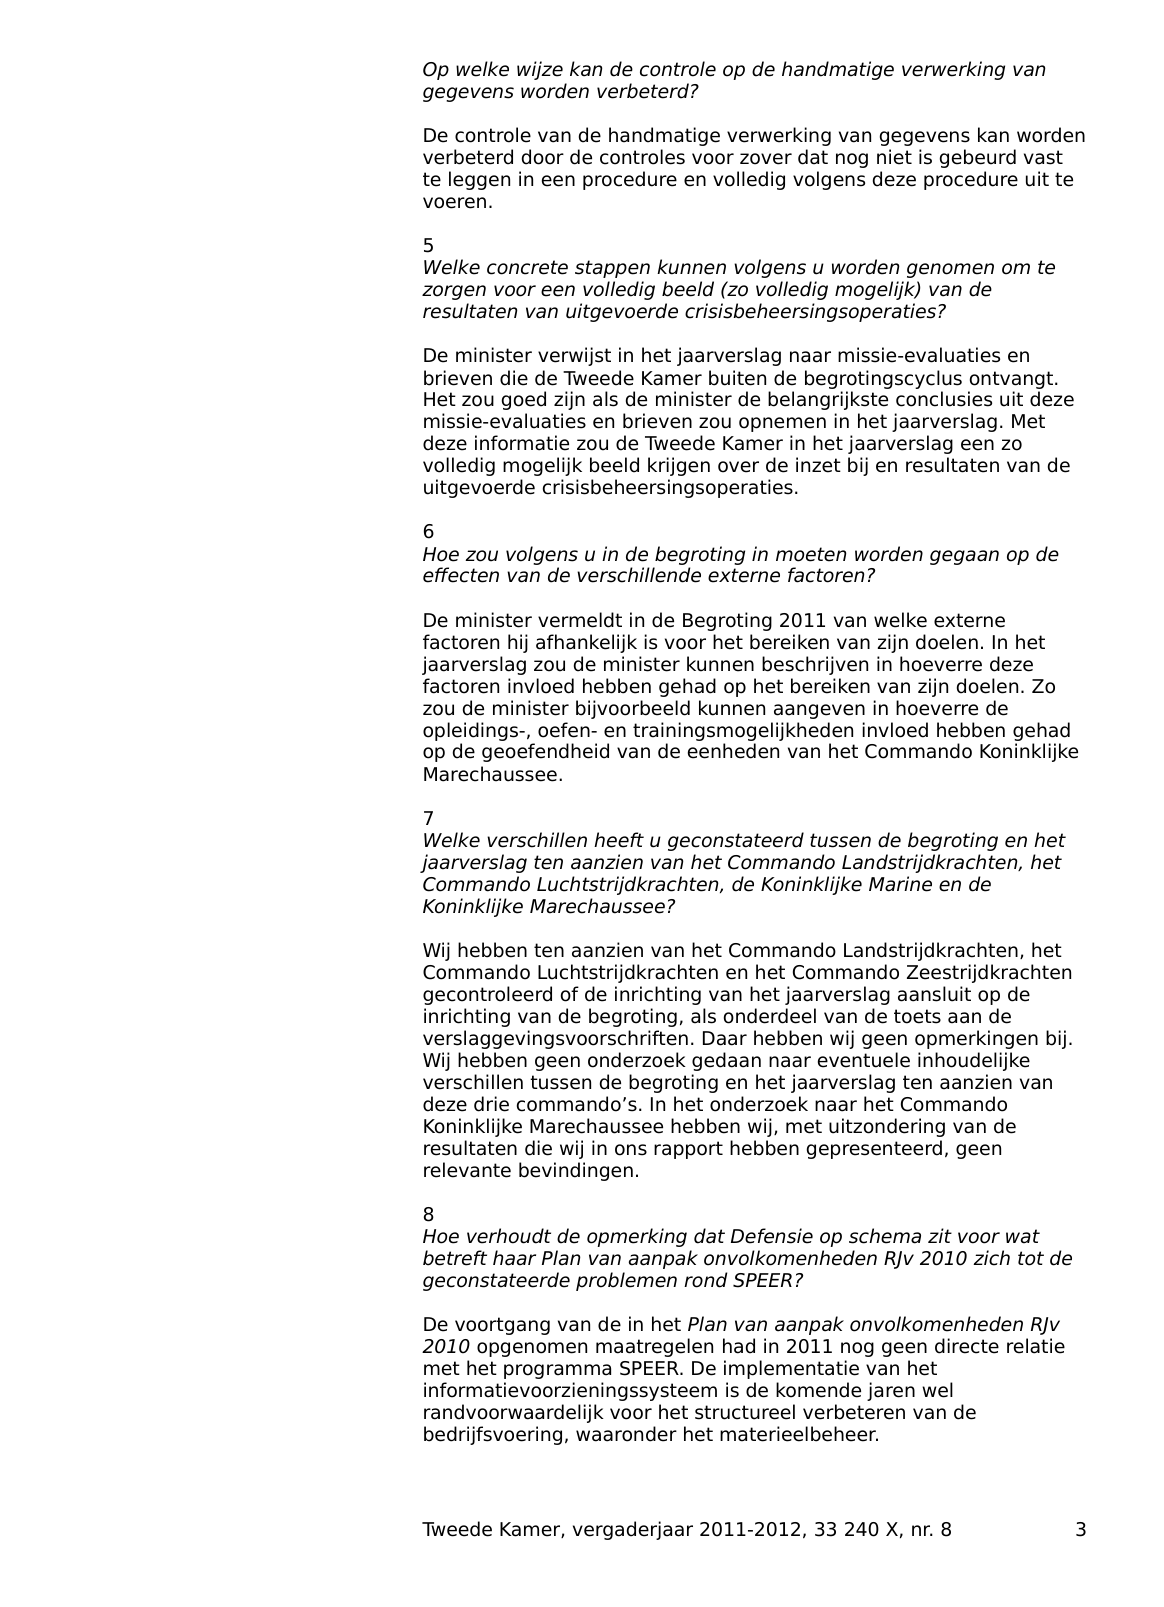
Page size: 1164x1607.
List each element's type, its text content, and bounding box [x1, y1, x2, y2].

text 5 [422, 235, 1087, 257]
text 7 [422, 808, 1087, 829]
text De voortgang van de in het Plan van aanpak onvolkomenheden RJv 2010 opgenomen maatregelen had in 2011 nog geen directe relatie met het programma SPEER. De implementatie van het informatievoorzieningssysteem is de komende jaren wel randvoorwaardelijk voor het structureel verbeteren van de bedrijfsvoering, waaronder het materieelbeheer. [422, 1314, 1087, 1446]
text Welke verschillen heeft u geconstateerd tussen de begroting en het jaarverslag ten aanzien van het Commando Landstrijdkrachten, het Commando Luchtstrijdkrachten, de Koninklijke Marine en de Koninklijke Marechaussee? [422, 829, 1087, 917]
text Wij hebben geen onderzoek gedaan naar eventuele inhoudelijke verschillen tussen de begroting en het jaarverslag ten aanzien van deze drie commando’s. In het onderzoek naar het Commando Koninklijke Marechaussee hebben wij, met uitzondering van de resultaten die wij in ons rapport hebben gepresenteerd, geen relevante bevindingen. [422, 1049, 1087, 1181]
text Hoe zou volgens u in de begroting in moeten worden gegaan op de effecten van de verschillende externe factoren? [422, 543, 1087, 587]
text De minister vermeldt in de Begroting 2011 van welke externe factoren hij afhankelijk is voor het bereiken van zijn doelen. In het jaarverslag zou de minister kunnen beschrijven in hoeverre deze factoren invloed hebben gehad op het bereiken van zijn doelen. Zo zou de minister bijvoorbeeld kunnen aangeven in hoeverre de opleidings-, oefen- en trainingsmogelijkheden invloed hebben gehad op de geoefendheid van de eenheden van het Commando Koninklijke Marechaussee. [422, 609, 1087, 785]
text De controle van de handmatige verwerking van gegevens kan worden verbeterd door de controles voor zover dat nog niet is gebeurd vast te leggen in een procedure en volledig volgens deze procedure uit te voeren. [422, 125, 1087, 213]
text 8 [422, 1204, 1087, 1226]
text Hoe verhoudt de opmerking dat Defensie op schema zit voor wat betreft haar Plan van aanpak onvolkomenheden RJv 2010 zich tot de geconstateerde problemen rond SPEER? [422, 1226, 1087, 1292]
text Op welke wijze kan de controle op de handmatige verwerking van gegevens worden verbeterd? [422, 59, 1087, 103]
text 6 [422, 521, 1087, 543]
text De minister verwijst in het jaarverslag naar missie-evaluaties en brieven die de Tweede Kamer buiten de begrotingscyclus ontvangt. Het zou goed zijn als de minister de belangrijkste conclusies uit deze missie-evaluaties en brieven zou opnemen in het jaarverslag. Met deze informatie zou de Tweede Kamer in het jaarverslag een zo volledig mogelijk beeld krijgen over de inzet bij en resultaten van de uitgevoerde crisisbeheersingsoperaties. [422, 345, 1087, 499]
text Wij hebben ten aanzien van het Commando Landstrijdkrachten, het Commando Luchtstrijdkrachten en het Commando Zeestrijdkrachten gecontroleerd of de inrichting van het jaarverslag aansluit op de inrichting van de begroting, als onderdeel van de toets aan de verslaggevingsvoorschriften. Daar hebben wij geen opmerkingen bij. [422, 940, 1087, 1049]
text Welke concrete stappen kunnen volgens u worden genomen om te zorgen voor een volledig beeld (zo volledig mogelijk) van de resultaten van uitgevoerde crisisbeheersingsoperaties? [422, 257, 1087, 323]
